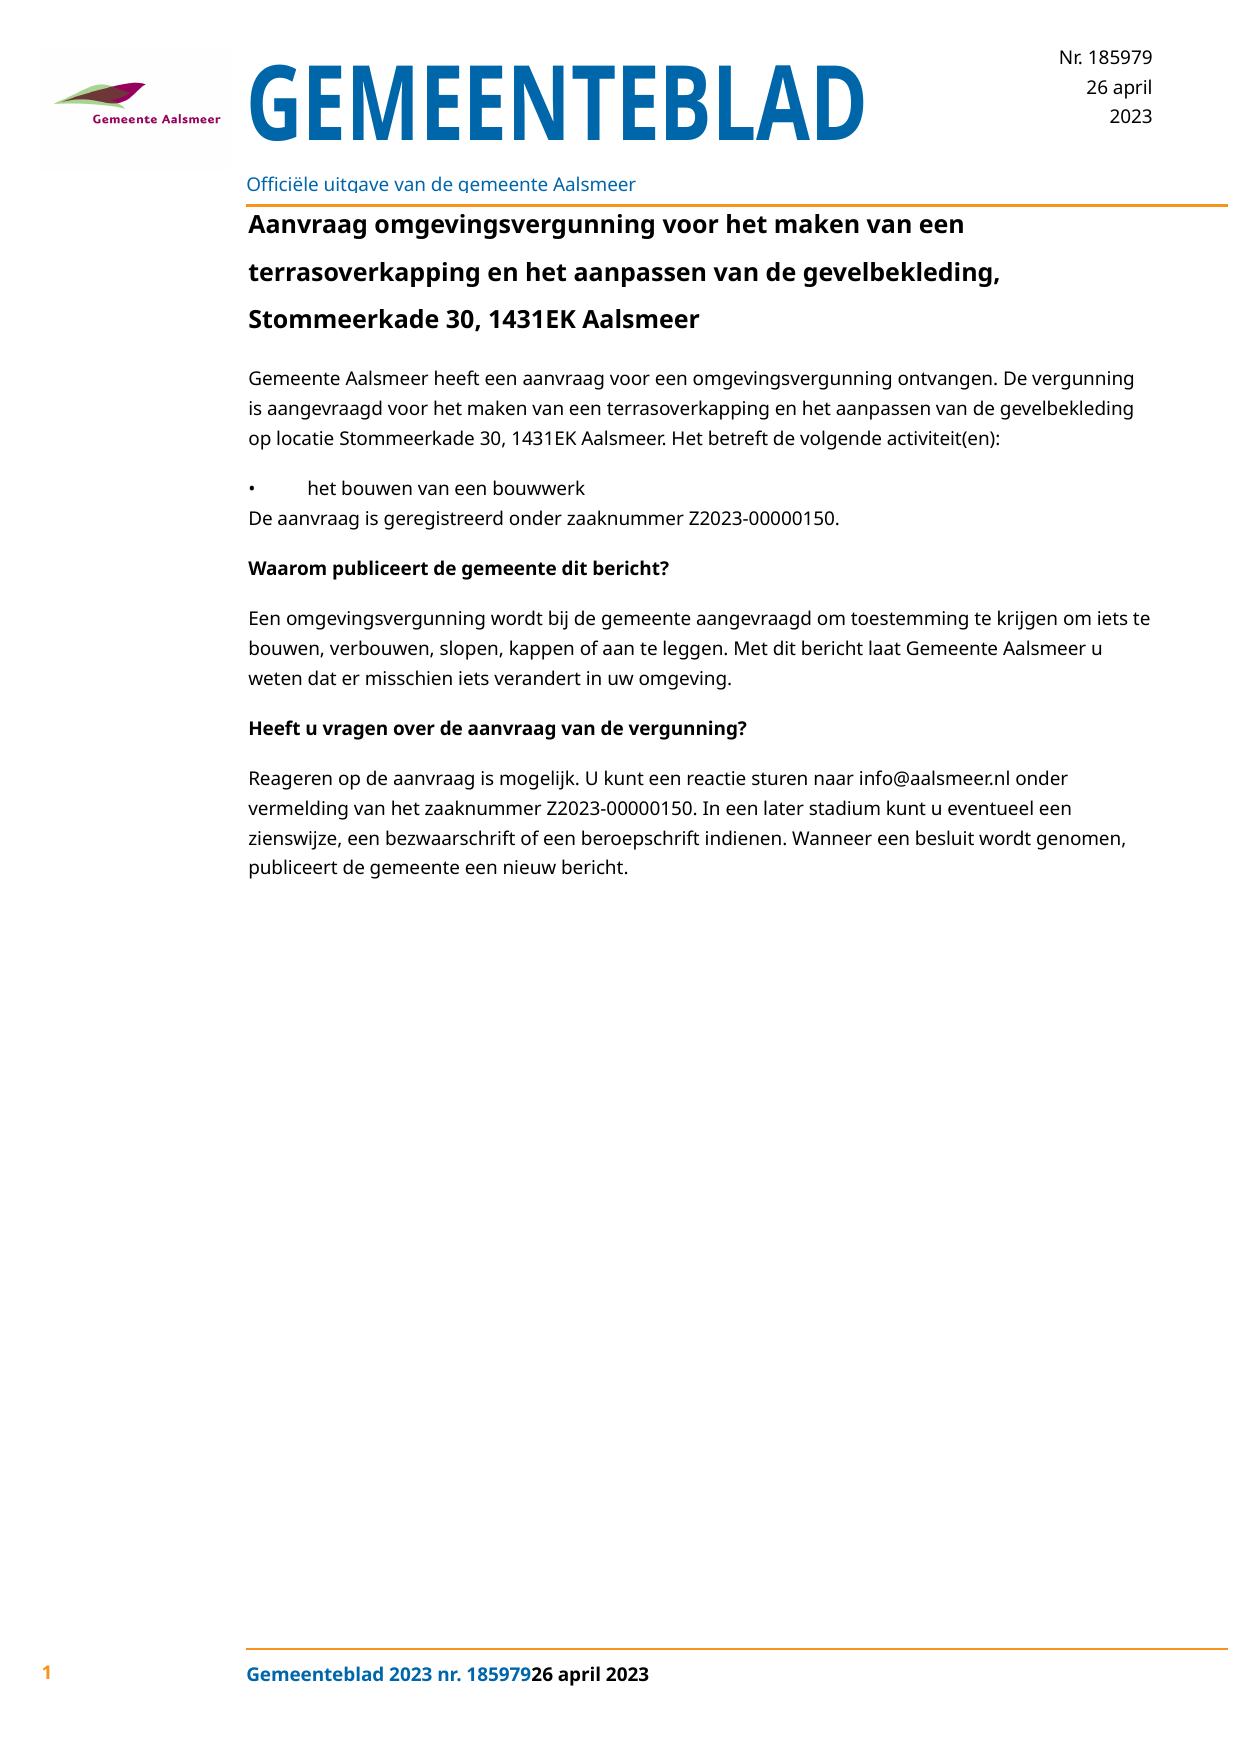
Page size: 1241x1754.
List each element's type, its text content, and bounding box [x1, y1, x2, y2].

text Waarom publiceert de gemeente dit bericht? [248, 555, 1152, 581]
text De aanvraag is geregistreerd onder zaaknummer Z2023-00000150. [248, 505, 1152, 530]
text Gemeente Aalsmeer heeft een aanvraag voor een omgevingsvergunning ontvangen. De vergunning is aangevraagd voor het maken van een terrasoverkapping en het aanpassen van de gevelbekleding op locatie Stommeerkade 30, 1431EK Aalsmeer. Het betreft de volgende activiteit(en): [248, 366, 1152, 450]
text Een omgevingsvergunning wordt bij de gemeente aangevraagd om toestemming te krijgen om iets te bouwen, verbouwen, slopen, kappen of aan te leggen. Met dit bericht laat Gemeente Aalsmeer u weten dat er misschien iets verandert in uw omgeving. [248, 606, 1152, 690]
text Heeft u vragen over de aanvraag van de vergunning? [248, 715, 1152, 741]
text Aanvraag omgevingsvergunning voor het maken van een terrasoverkapping en het aanpassen van de gevelbekleding, Stommeerkade 30, 1431EK Aalsmeer [248, 207, 1152, 336]
picture [41, 47, 231, 172]
text Reageren op de aanvraag is mogelijk. U kunt een reactie sturen naar info@aalsmeer.nl onder vermelding van het zaaknummer Z2023-00000150. In een later stadium kunt u eventueel een zienswijze, een bezwaarschrift of een beroepschrift indienen. Wanneer een besluit wordt genomen, publiceert de gemeente een nieuw bericht. [248, 766, 1152, 880]
list het bouwen van een bouwwerk [248, 475, 1152, 501]
